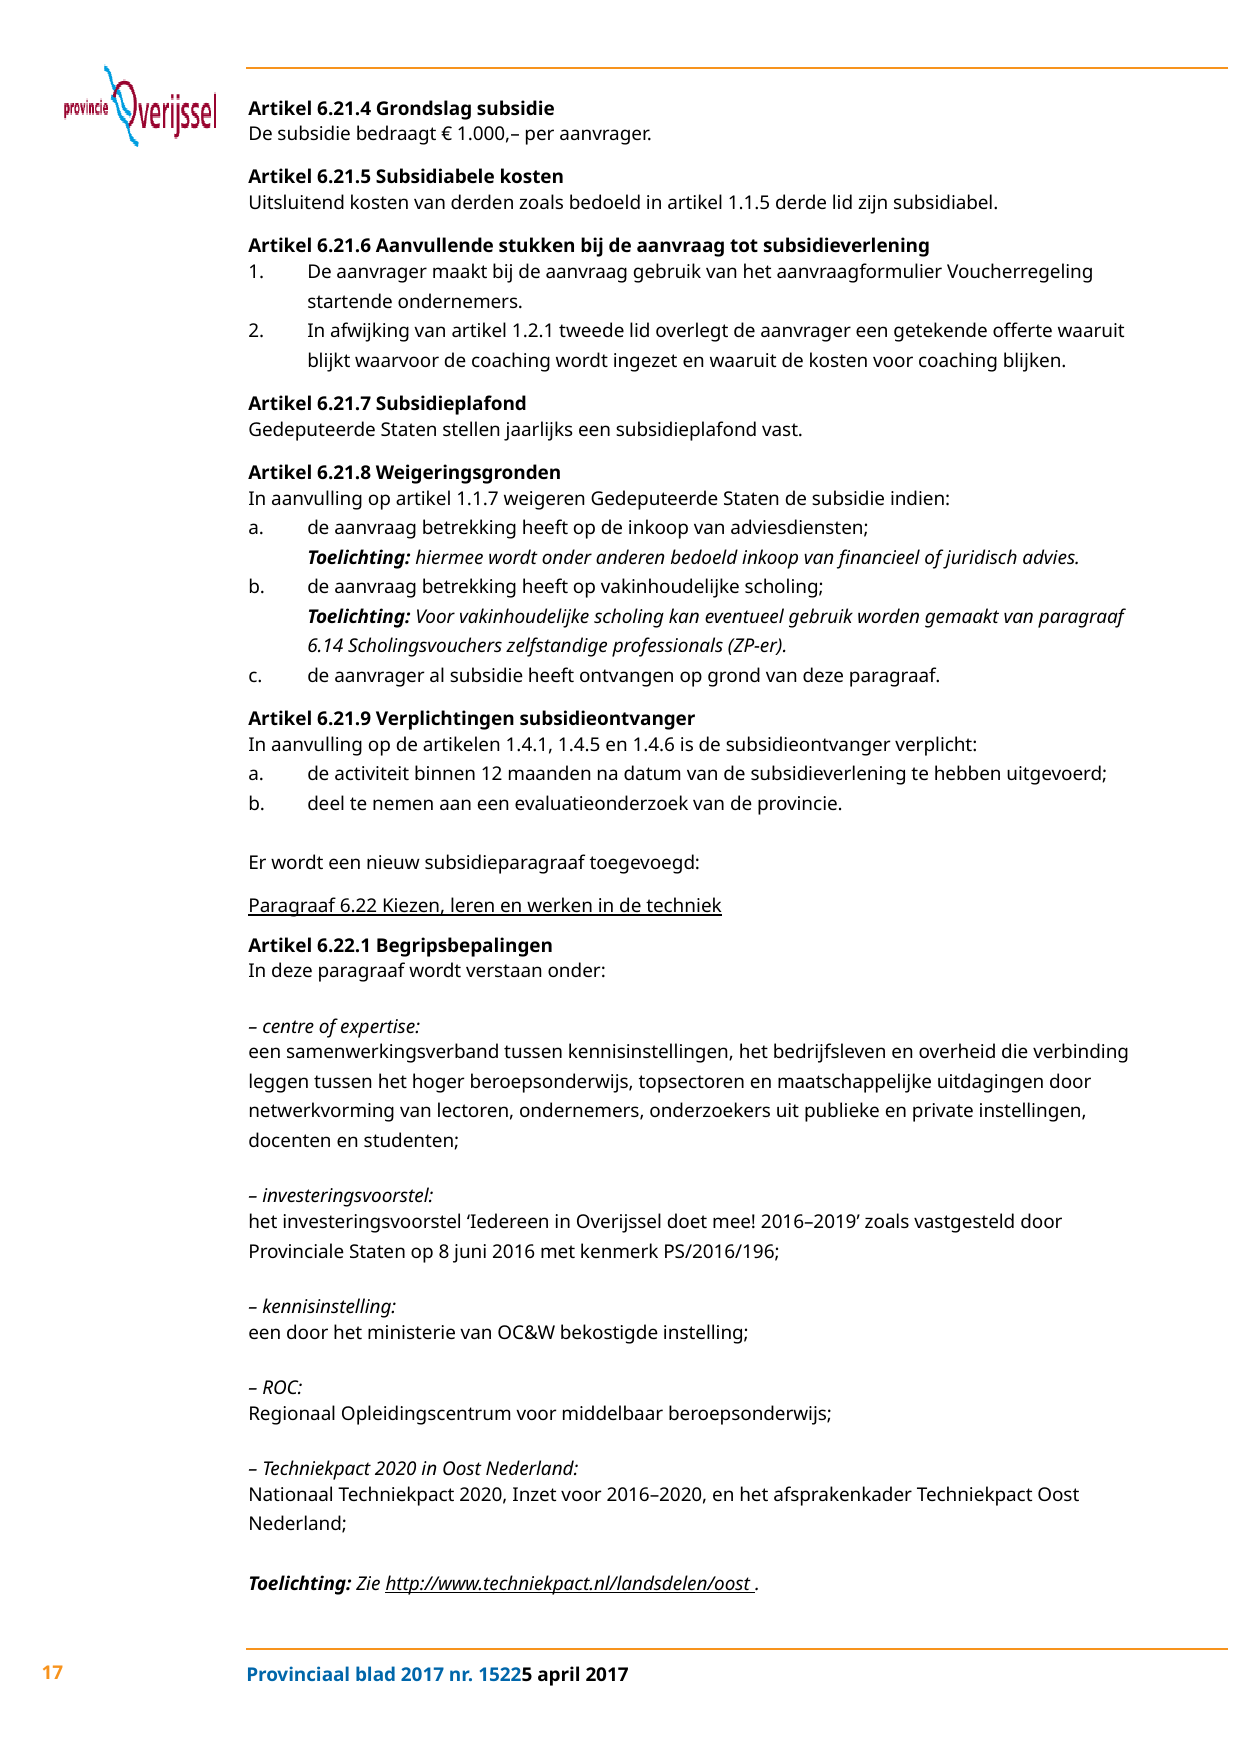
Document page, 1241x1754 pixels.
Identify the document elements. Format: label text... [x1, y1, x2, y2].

text een samenwerkingsverband tussen kennisinstellingen, het bedrijfsleven en overheid die verbinding leggen tussen het hoger beroepsonderwijs, topsectoren en maatschappelijke uitdagingen door netwerkvorming van lectoren, ondernemers, onderzoekers uit publieke en private instellingen, docenten en studenten; [248, 1038, 1152, 1153]
text Artikel 6.21.4 Grondslag subsidie [248, 95, 1152, 121]
text Artikel 6.21.9 Verplichtingen subsidieontvanger [248, 705, 1152, 731]
text Paragraaf 6.22 Kiezen, leren en werken in de techniek [248, 892, 1152, 918]
text In aanvulling op de artikelen 1.4.1, 1.4.5 en 1.4.6 is de subsidieontvanger verplicht: [248, 731, 1152, 757]
list de activiteit binnen 12 maanden na datum van de subsidieverlening te hebben uitgevoerd; [248, 761, 1152, 786]
list de aanvraag betrekking heeft op vakinhoudelijke scholing; [248, 573, 1152, 599]
text Artikel 6.22.1 Begripsbepalingen [248, 932, 1152, 957]
text Er wordt een nieuw subsidieparagraaf toegevoegd: [248, 849, 1152, 875]
text De subsidie bedraagt € 1.000,– per aanvrager. [248, 121, 1152, 146]
list De aanvrager maakt bij de aanvraag gebruik van het aanvraagformulier Voucherregeling startende ondernemers. [248, 258, 1152, 313]
picture [41, 47, 231, 172]
text het investeringsvoorstel ‘Iedereen in Overijssel doet mee! 2016–2019’ zoals vastgesteld door Provinciale Staten op 8 juni 2016 met kenmerk PS/2016/196; [248, 1208, 1152, 1264]
list Toelichting: Voor vakinhoudelijke scholing kan eventueel gebruik worden gemaakt van paragraaf 6.14 Scholingsvouchers zelfstandige professionals (ZP-er). [248, 603, 1152, 658]
text – Techniekpact 2020 in Oost Nederland: [248, 1455, 1152, 1481]
text In deze paragraaf wordt verstaan onder: [248, 957, 1152, 983]
text Uitsluitend kosten van derden zoals bedoeld in artikel 1.1.5 derde lid zijn subsidiabel. [248, 189, 1152, 215]
text een door het ministerie van OC&W bekostigde instelling; [248, 1319, 1152, 1345]
text Artikel 6.21.5 Subsidiabele kosten [248, 164, 1152, 189]
text Artikel 6.21.6 Aanvullende stukken bij de aanvraag tot subsidieverlening [248, 232, 1152, 258]
text In aanvulling op artikel 1.1.7 weigeren Gedeputeerde Staten de subsidie indien: [248, 485, 1152, 510]
list de aanvrager al subsidie heeft ontvangen op grond van deze paragraaf. [248, 662, 1152, 688]
list de aanvraag betrekking heeft op de inkoop van adviesdiensten; [248, 514, 1152, 540]
text Nationaal Techniekpact 2020, Inzet voor 2016–2020, en het afsprakenkader Techniekpact Oost Nederland; [248, 1481, 1152, 1536]
list Toelichting: hiermee wordt onder anderen bedoeld inkoop van financieel of juridisch advies. [248, 544, 1152, 569]
text Regionaal Opleidingscentrum voor middelbaar beroepsonderwijs; [248, 1400, 1152, 1426]
text – investeringsvoorstel: [248, 1183, 1152, 1208]
text Artikel 6.21.7 Subsidieplafond [248, 390, 1152, 416]
text Toelichting: Zie http://www.techniekpact.nl/landsdelen/oost . [248, 1570, 1152, 1596]
list In afwijking van artikel 1.2.1 tweede lid overlegt de aanvrager een getekende offerte waaruit blijkt waarvoor de coaching wordt ingezet en waaruit de kosten voor coaching blijken. [248, 317, 1152, 373]
text – kennisinstelling: [248, 1293, 1152, 1319]
text Artikel 6.21.8 Weigeringsgronden [248, 459, 1152, 485]
list deel te nemen aan een evaluatieonderzoek van de provincie. [248, 790, 1152, 816]
text – ROC: [248, 1374, 1152, 1400]
text Gedeputeerde Staten stellen jaarlijks een subsidieplafond vast. [248, 416, 1152, 442]
text – centre of expertise: [248, 1013, 1152, 1038]
